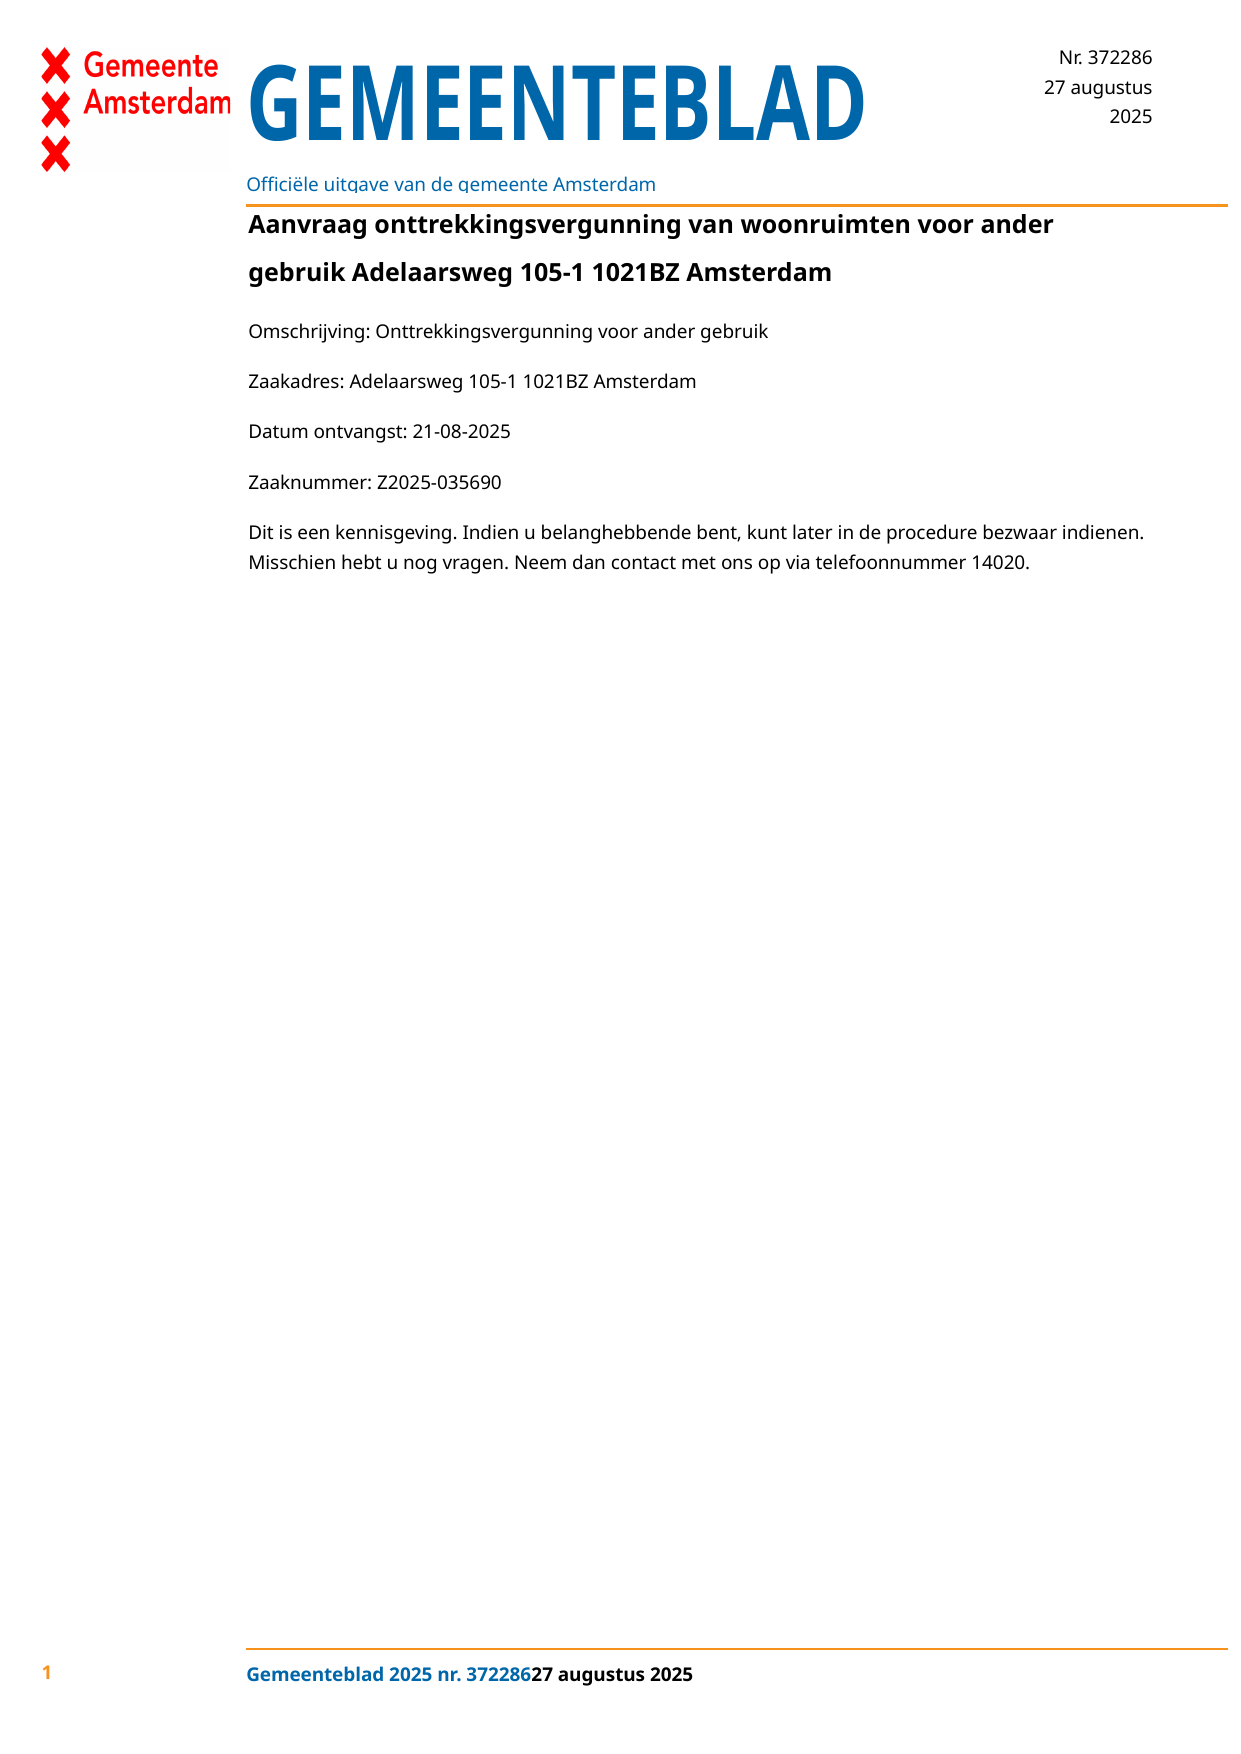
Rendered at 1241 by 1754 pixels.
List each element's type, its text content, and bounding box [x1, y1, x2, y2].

picture [41, 47, 231, 172]
text Dit is een kennisgeving. Indien u belanghebbende bent, kunt later in de procedure bezwaar indienen. Misschien hebt u nog vragen. Neem dan contact met ons op via telefoonnummer 14020. [248, 519, 1152, 575]
text Zaakadres: Adelaarsweg 105-1 1021BZ Amsterdam [248, 368, 1152, 394]
text Zaaknummer: Z2025-035690 [248, 469, 1152, 495]
text Aanvraag onttrekkingsvergunning van woonruimten voor ander gebruik Adelaarsweg 105-1 1021BZ Amsterdam [248, 207, 1152, 288]
text Omschrijving: Onttrekkingsvergunning voor ander gebruik [248, 318, 1152, 344]
text Datum ontvangst: 21-08-2025 [248, 419, 1152, 444]
